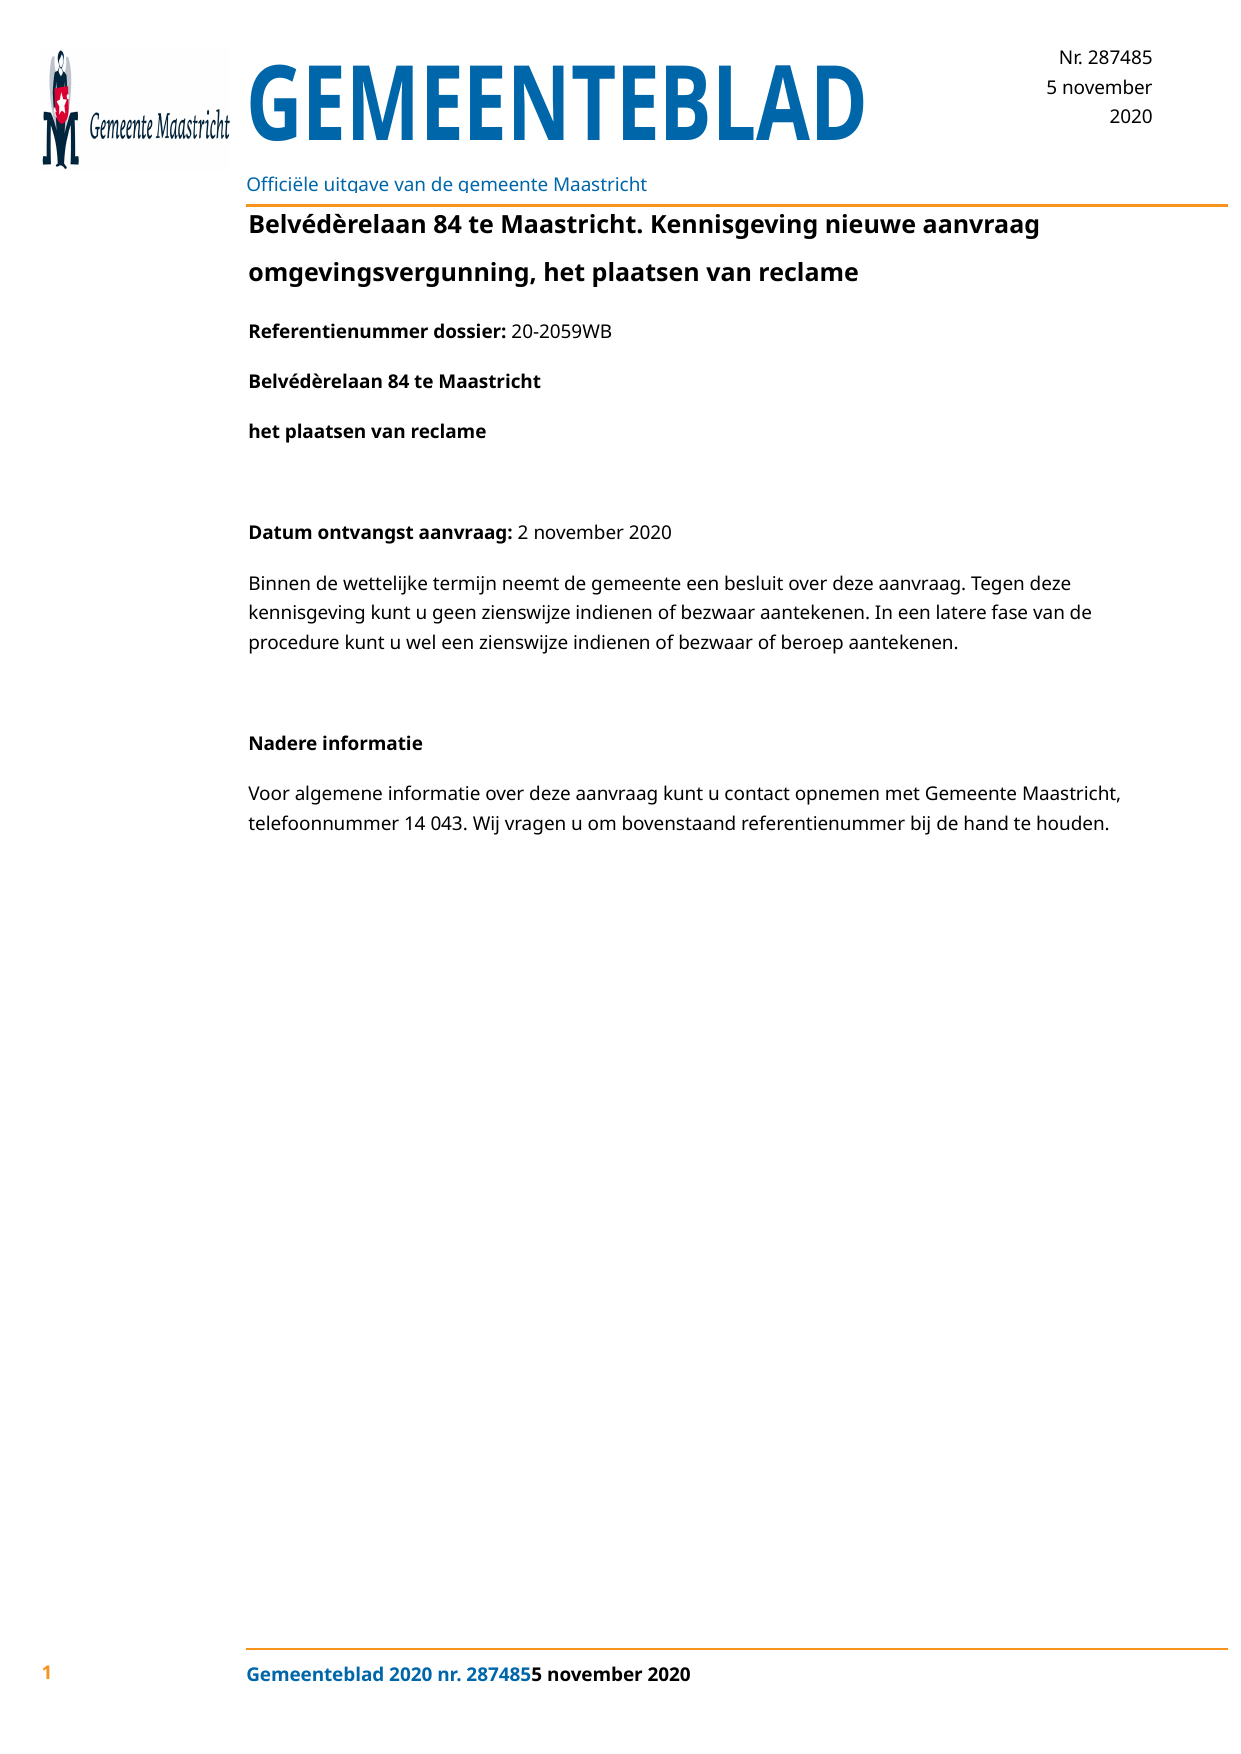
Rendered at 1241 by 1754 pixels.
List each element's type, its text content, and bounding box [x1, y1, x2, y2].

text het plaatsen van reclame [248, 419, 1152, 444]
text Nadere informatie [248, 730, 1152, 756]
text Datum ontvangst aanvraag: 2 november 2020 [248, 519, 1152, 545]
text Belvédèrelaan 84 te Maastricht [248, 368, 1152, 394]
text Referentienummer dossier: 20-2059WB [248, 318, 1152, 344]
text Voor algemene informatie over deze aanvraag kunt u contact opnemen met Gemeente Maastricht, telefoonnummer 14 043. Wij vragen u om bovenstaand referentienummer bij de hand te houden. [248, 780, 1152, 836]
text Belvédèrelaan 84 te Maastricht. Kennisgeving nieuwe aanvraag omgevingsvergunning, het plaatsen van reclame [248, 207, 1152, 288]
text Binnen de wettelijke termijn neemt de gemeente een besluit over deze aanvraag. Tegen deze kennisgeving kunt u geen zienswijze indienen of bezwaar aantekenen. In een latere fase van de procedure kunt u wel een zienswijze indienen of bezwaar of beroep aantekenen. [248, 570, 1152, 655]
picture [41, 47, 231, 172]
